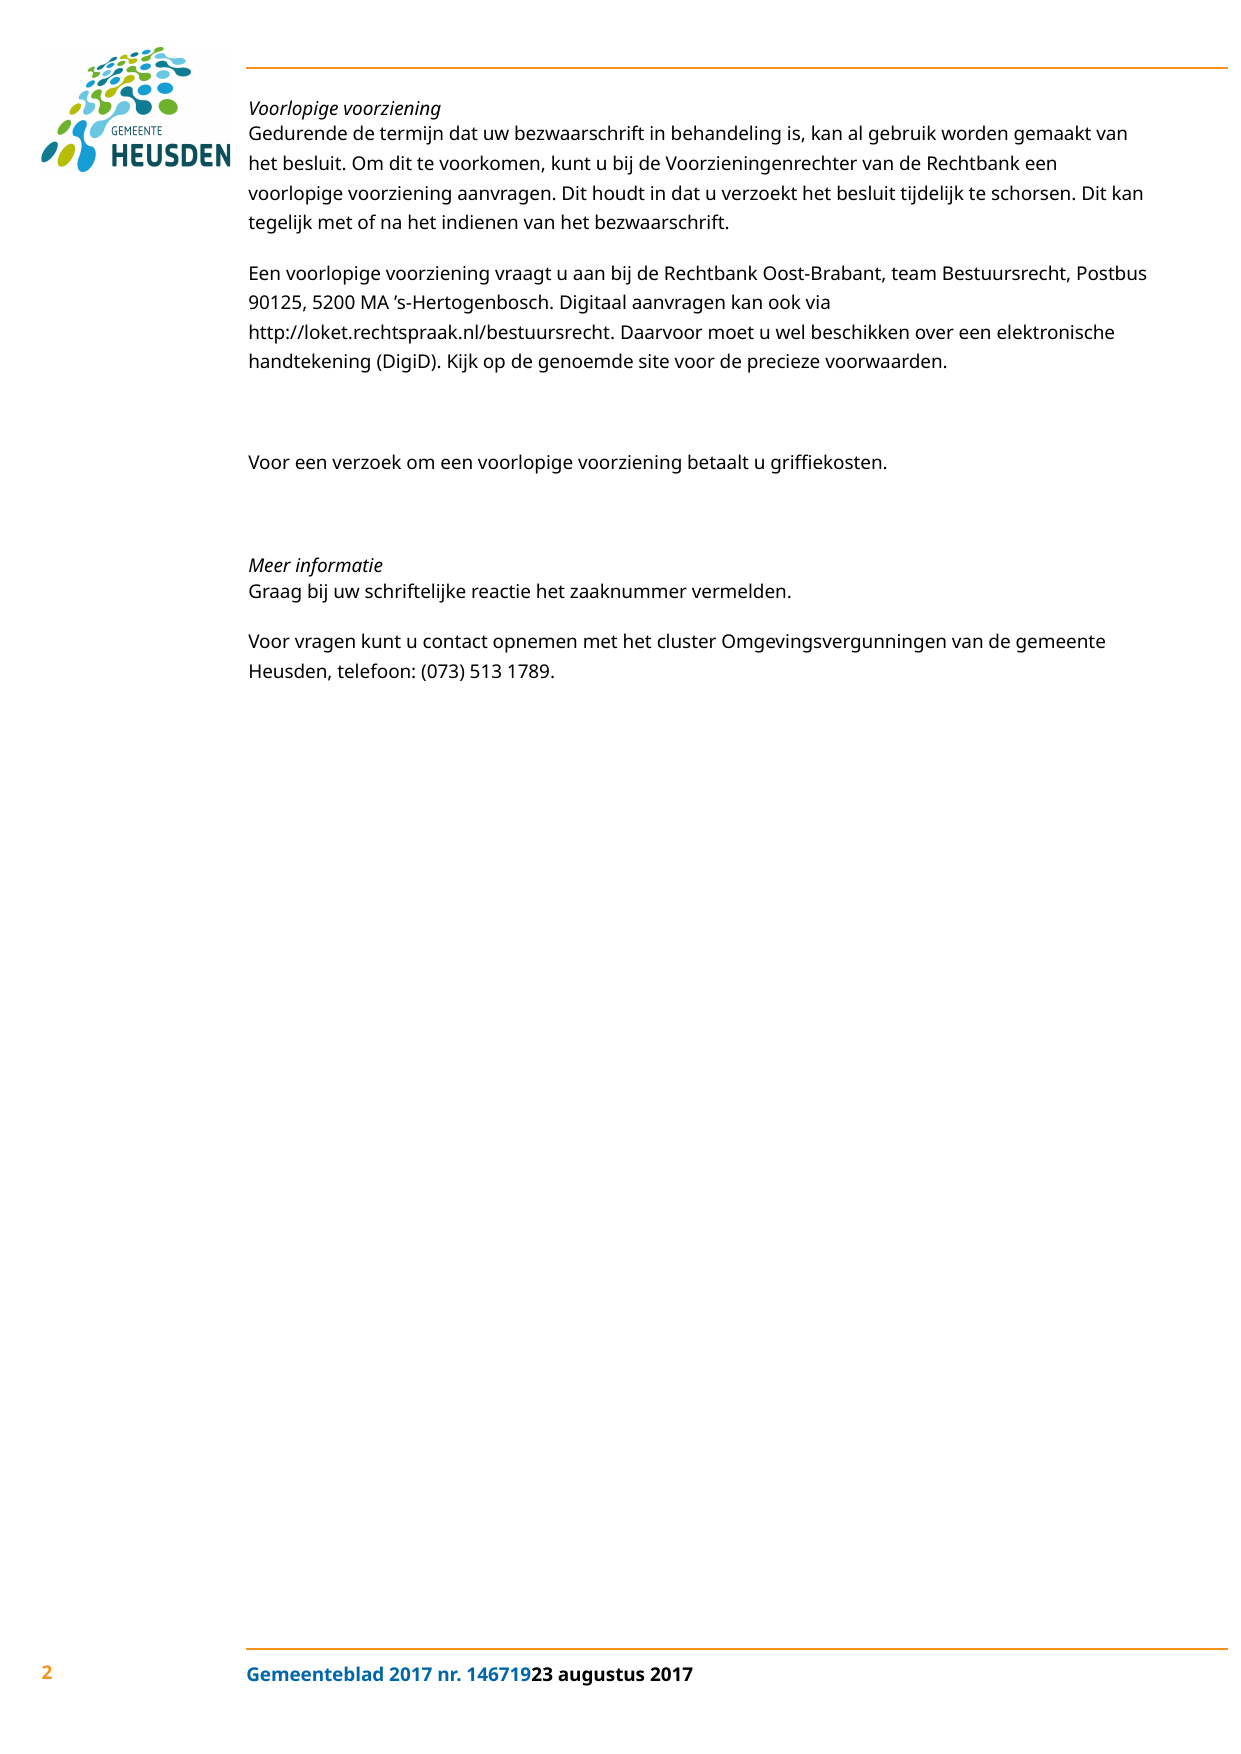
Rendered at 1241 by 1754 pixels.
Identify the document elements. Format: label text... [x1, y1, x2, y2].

text Meer informatie [248, 552, 1152, 578]
text Gedurende de termijn dat uw bezwaarschrift in behandeling is, kan al gebruik worden gemaakt van het besluit. Om dit te voorkomen, kunt u bij de Voorzieningenrechter van de Rechtbank een voorlopige voorziening aanvragen. Dit houdt in dat u verzoekt het besluit tijdelijk te schorsen. Dit kan tegelijk met of na het indienen van het bezwaarschrift. [248, 121, 1152, 235]
text Voor een verzoek om een voorlopige voorziening betaalt u griffiekosten. [248, 449, 1152, 475]
text Voor vragen kunt u contact opnemen met het cluster Omgevingsvergunningen van de gemeente Heusden, telefoon: (073) 513 1789. [248, 629, 1152, 684]
text Een voorlopige voorziening vraagt u aan bij de Rechtbank Oost-Brabant, team Bestuursrecht, Postbus 90125, 5200 MA ’s-Hertogenbosch. Digitaal aanvragen kan ook via http://loket.rechtspraak.nl/bestuursrecht. Daarvoor moet u wel beschikken over een elektronische handtekening (DigiD). Kijk op de genoemde site voor de precieze voorwaarden. [248, 260, 1152, 374]
text Voorlopige voorziening [248, 95, 1152, 121]
picture [41, 47, 231, 172]
text Graag bij uw schriftelijke reactie het zaaknummer vermelden. [248, 578, 1152, 604]
